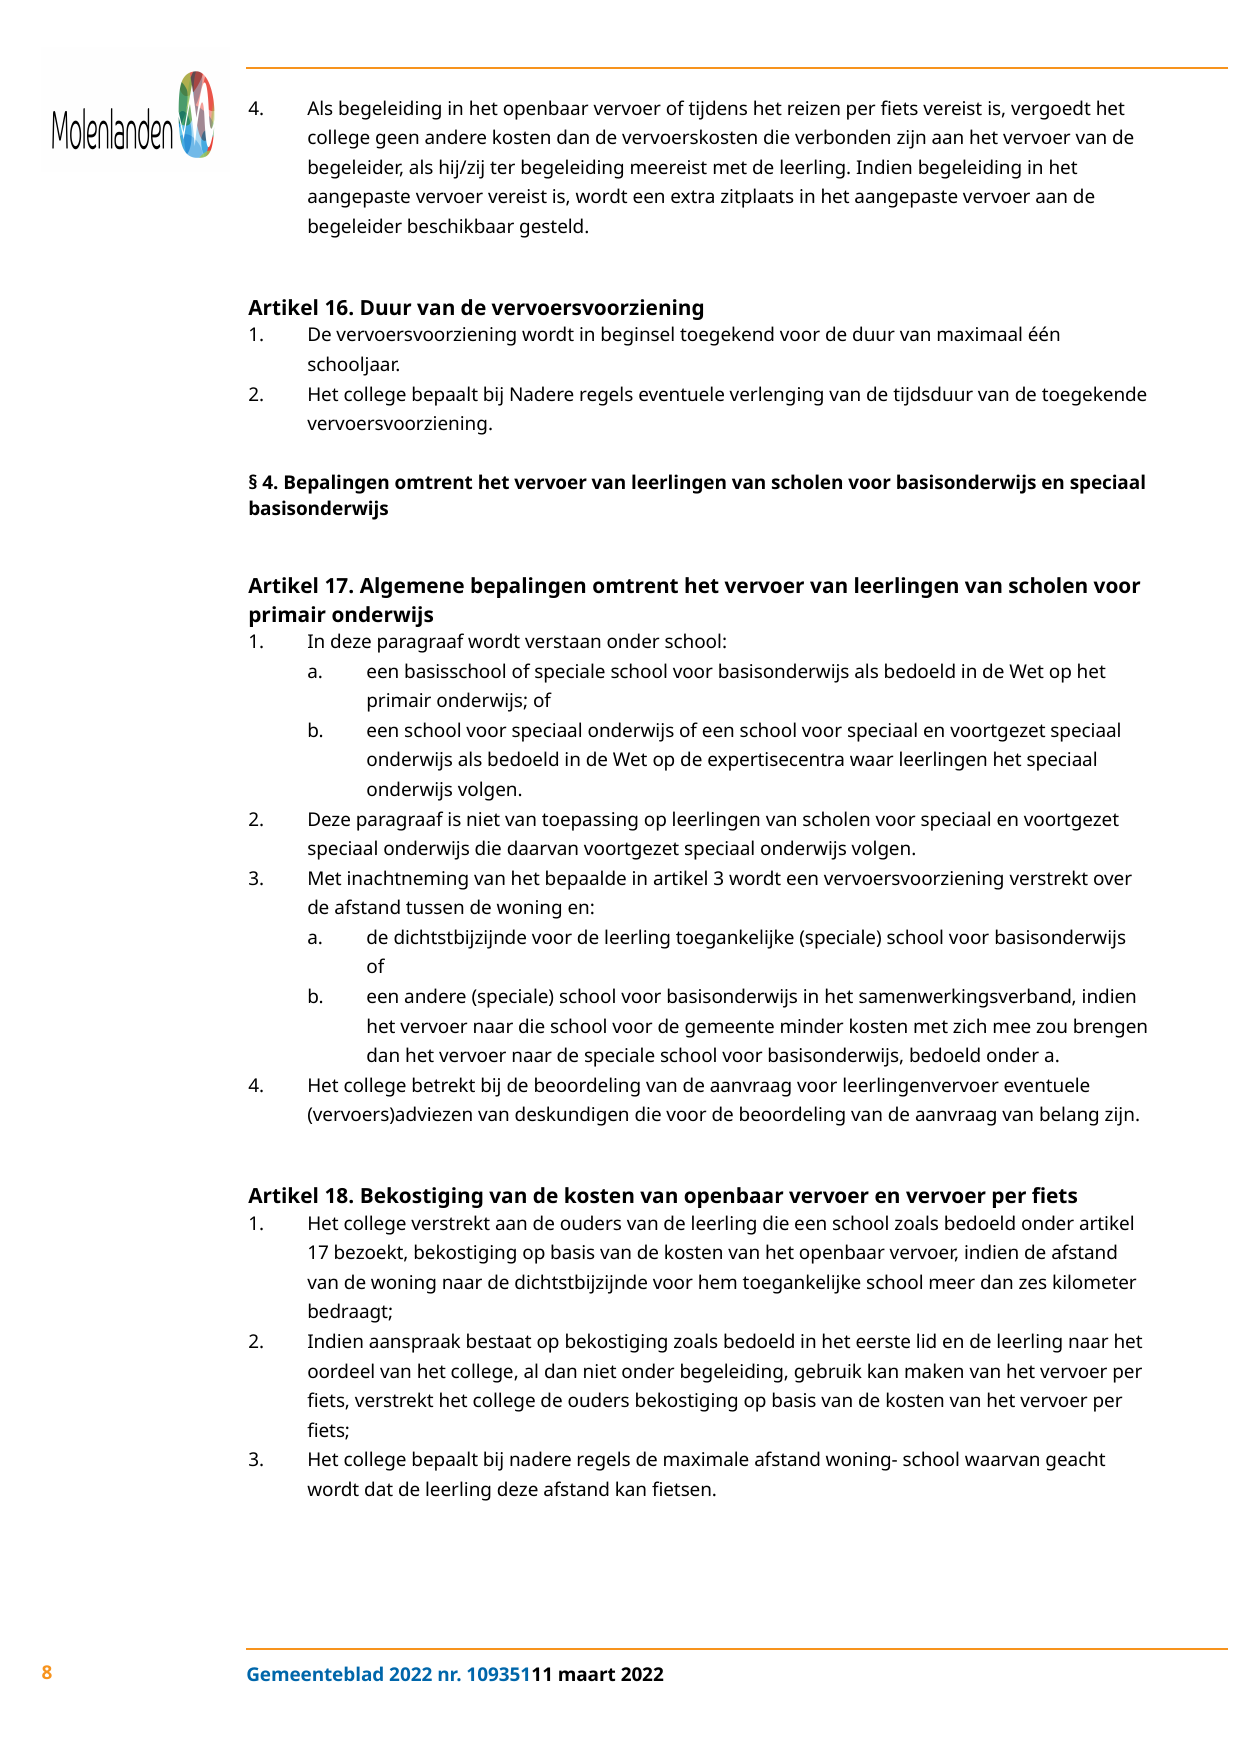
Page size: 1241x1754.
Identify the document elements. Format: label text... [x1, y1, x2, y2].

text Artikel 16. Duur van de vervoersvoorziening [248, 293, 1152, 322]
list In deze paragraaf wordt verstaan onder school: [248, 628, 1152, 654]
picture [41, 47, 231, 172]
list Als begeleiding in het openbaar vervoer of tijdens het reizen per fiets vereist is, vergoedt het college geen andere kosten dan de vervoerskosten die verbonden zijn aan het vervoer van de begeleider, als hij/zij ter begeleiding meereist met de leerling. Indien begeleiding in het aangepaste vervoer vereist is, wordt een extra zitplaats in het aangepaste vervoer aan de begeleider beschikbaar gesteld. [248, 95, 1152, 239]
list Het college betrekt bij de beoordeling van de aanvraag voor leerlingenvervoer eventuele (vervoers)adviezen van deskundigen die voor de beoordeling van de aanvraag van belang zijn. [248, 1072, 1152, 1127]
list Het college verstrekt aan de ouders van de leerling die een school zoals bedoeld onder artikel 17 bezoekt, bekostiging op basis van de kosten van het openbaar vervoer, indien de afstand van de woning naar de dichtstbijzijnde voor hem toegankelijke school meer dan zes kilometer bedraagt; [248, 1210, 1152, 1324]
list een basisschool of speciale school voor basisonderwijs als bedoeld in de Wet op het primair onderwijs; of [307, 658, 1152, 713]
list Indien aanspraak bestaat op bekostiging zoals bedoeld in het eerste lid en de leerling naar het oordeel van het college, al dan niet onder begeleiding, gebruik kan maken van het vervoer per fiets, verstrekt het college de ouders bekostiging op basis van de kosten van het vervoer per fiets; [248, 1328, 1152, 1443]
list Deze paragraaf is niet van toepassing op leerlingen van scholen voor speciaal en voortgezet speciaal onderwijs die daarvan voortgezet speciaal onderwijs volgen. [248, 806, 1152, 861]
text Artikel 18. Bekostiging van de kosten van openbaar vervoer en vervoer per fiets [248, 1182, 1152, 1210]
list een school voor speciaal onderwijs of een school voor speciaal en voortgezet speciaal onderwijs als bedoeld in de Wet op de expertisecentra waar leerlingen het speciaal onderwijs volgen. [307, 717, 1152, 802]
text § 4. Bepalingen omtrent het vervoer van leerlingen van scholen voor basisonderwijs en speciaal basisonderwijs [248, 469, 1152, 521]
list Het college bepaalt bij Nadere regels eventuele verlenging van de tijdsduur van de toegekende vervoersvoorziening. [248, 381, 1152, 436]
list De vervoersvoorziening wordt in beginsel toegekend voor de duur van maximaal één schooljaar. [248, 322, 1152, 377]
list een andere (speciale) school voor basisonderwijs in het samenwerkingsverband, indien het vervoer naar die school voor de gemeente minder kosten met zich mee zou brengen dan het vervoer naar de speciale school voor basisonderwijs, bedoeld onder a. [307, 983, 1152, 1068]
list Het college bepaalt bij nadere regels de maximale afstand woning- school waarvan geacht wordt dat de leerling deze afstand kan fietsen. [248, 1447, 1152, 1502]
list de dichtstbijzijnde voor de leerling toegankelijke (speciale) school voor basisonderwijs of [307, 924, 1152, 979]
text Artikel 17. Algemene bepalingen omtrent het vervoer van leerlingen van scholen voor primair onderwijs [248, 571, 1152, 628]
list Met inachtneming van het bepaalde in artikel 3 wordt een vervoersvoorziening verstrekt over de afstand tussen de woning en: [248, 865, 1152, 920]
